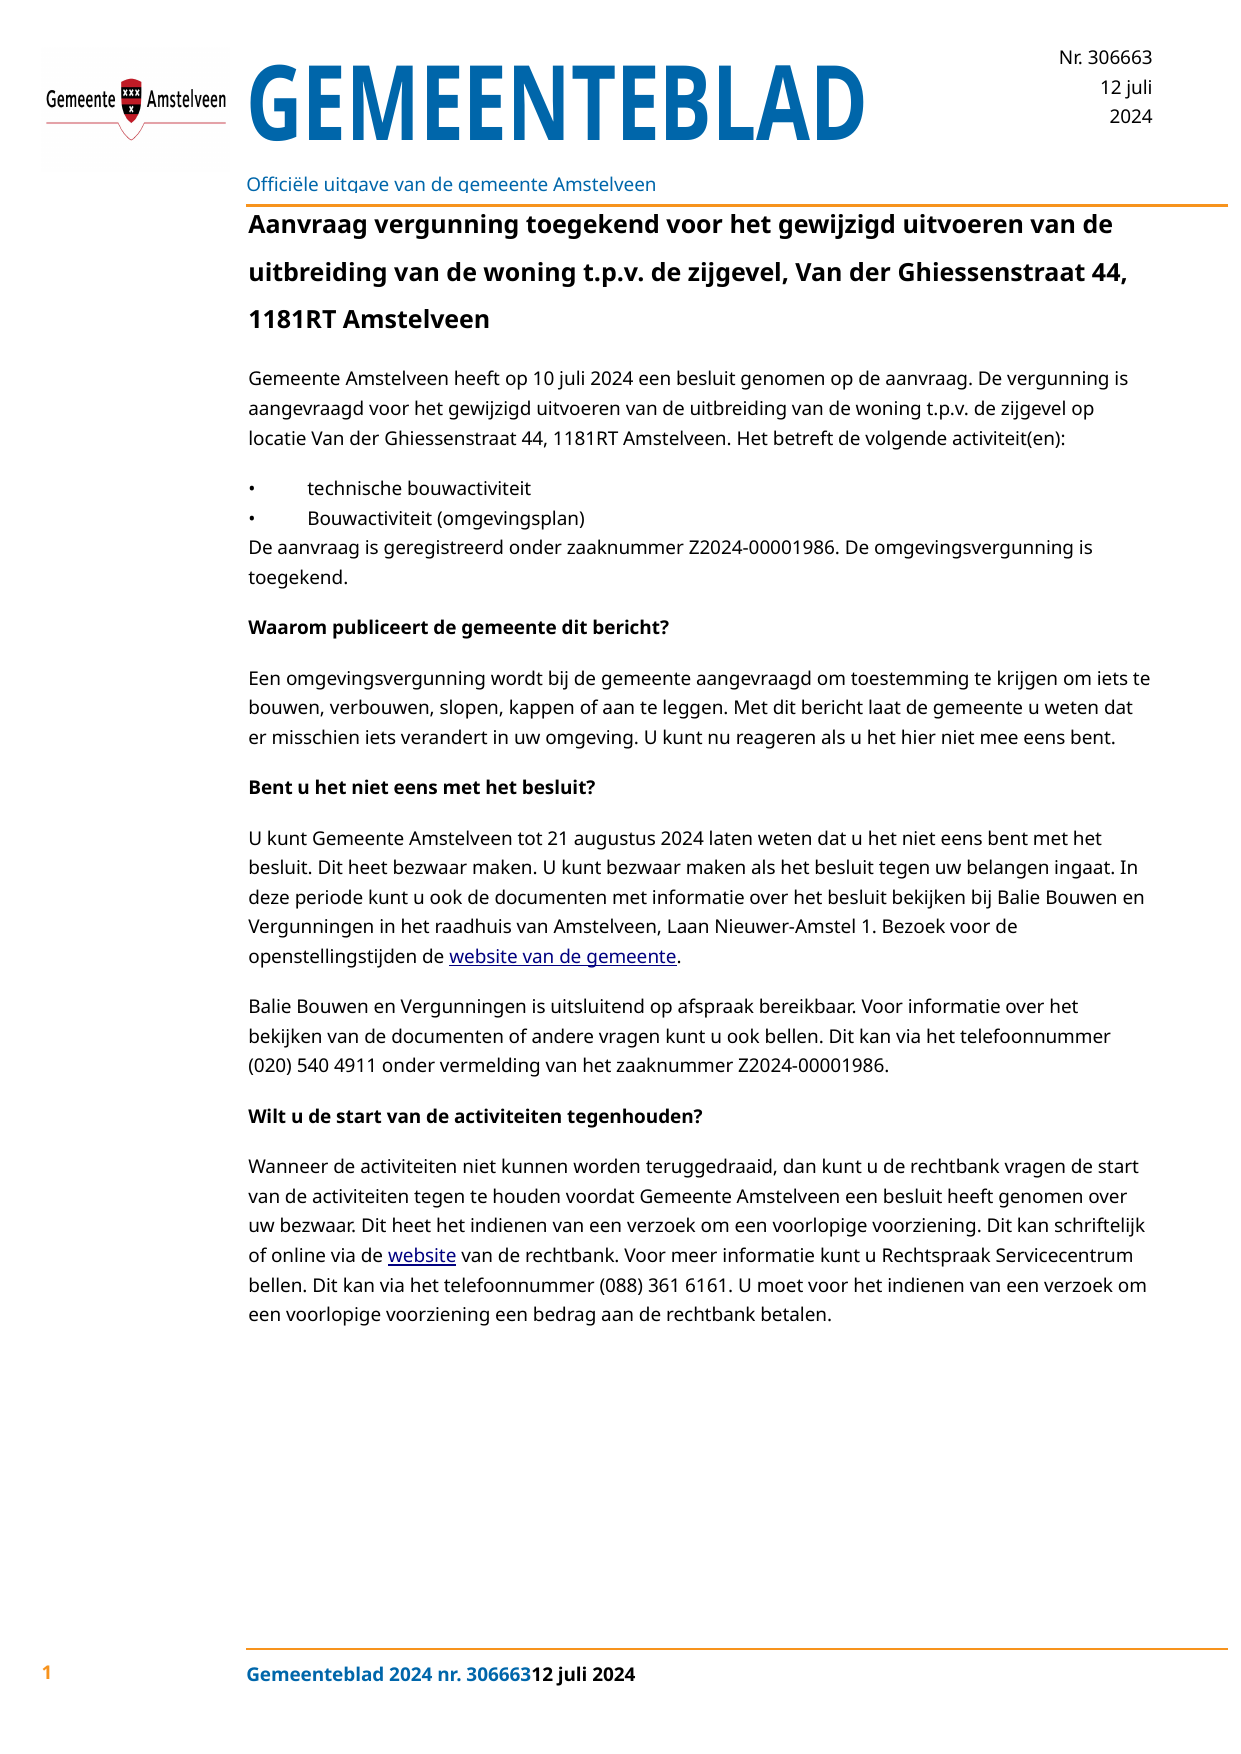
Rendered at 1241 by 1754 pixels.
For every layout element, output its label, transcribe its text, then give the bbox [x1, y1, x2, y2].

text Gemeente Amstelveen heeft op 10 juli 2024 een besluit genomen op de aanvraag. De vergunning is aangevraagd voor het gewijzigd uitvoeren van de uitbreiding van de woning t.p.v. de zijgevel op locatie Van der Ghiessenstraat 44, 1181RT Amstelveen. Het betreft de volgende activiteit(en): [248, 366, 1152, 450]
picture [41, 47, 231, 172]
text Wanneer de activiteiten niet kunnen worden teruggedraaid, dan kunt u de rechtbank vragen de start van de activiteiten tegen te houden voordat Gemeente Amstelveen een besluit heeft genomen over uw bezwaar. Dit heet het indienen van een verzoek om een voorlopige voorziening. Dit kan schriftelijk of online via de website van de rechtbank. Voor meer informatie kunt u Rechtspraak Servicecentrum bellen. Dit kan via het telefoonnummer (088) 361 6161. U moet voor het indienen van een verzoek om een voorlopige voorziening een bedrag aan de rechtbank betalen. [248, 1153, 1152, 1327]
text Bent u het niet eens met het besluit? [248, 774, 1152, 800]
text Aanvraag vergunning toegekend voor het gewijzigd uitvoeren van de uitbreiding van de woning t.p.v. de zijgevel, Van der Ghiessenstraat 44, 1181RT Amstelveen [248, 207, 1152, 336]
text Waarom publiceert de gemeente dit bericht? [248, 614, 1152, 640]
list technische bouwactiviteit [248, 475, 1152, 501]
text U kunt Gemeente Amstelveen tot 21 augustus 2024 laten weten dat u het niet eens bent met het besluit. Dit heet bezwaar maken. U kunt bezwaar maken als het besluit tegen uw belangen ingaat. In deze periode kunt u ook de documenten met informatie over het besluit bekijken bij Balie Bouwen en Vergunningen in het raadhuis van Amstelveen, Laan Nieuwer-Amstel 1. Bezoek voor de openstellingstijden de website van de gemeente. [248, 825, 1152, 969]
text De aanvraag is geregistreerd onder zaaknummer Z2024-00001986. De omgevingsvergunning is toegekend. [248, 534, 1152, 589]
list Bouwactiviteit (omgevingsplan) [248, 505, 1152, 530]
text Wilt u de start van de activiteiten tegenhouden? [248, 1103, 1152, 1129]
text Een omgevingsvergunning wordt bij de gemeente aangevraagd om toestemming te krijgen om iets te bouwen, verbouwen, slopen, kappen of aan te leggen. Met dit bericht laat de gemeente u weten dat er misschien iets verandert in uw omgeving. U kunt nu reageren als u het hier niet mee eens bent. [248, 665, 1152, 749]
text Balie Bouwen en Vergunningen is uitsluitend op afspraak bereikbaar. Voor informatie over het bekijken van de documenten of andere vragen kunt u ook bellen. Dit kan via het telefoonnummer (020) 540 4911 onder vermelding van het zaaknummer Z2024-00001986. [248, 993, 1152, 1078]
